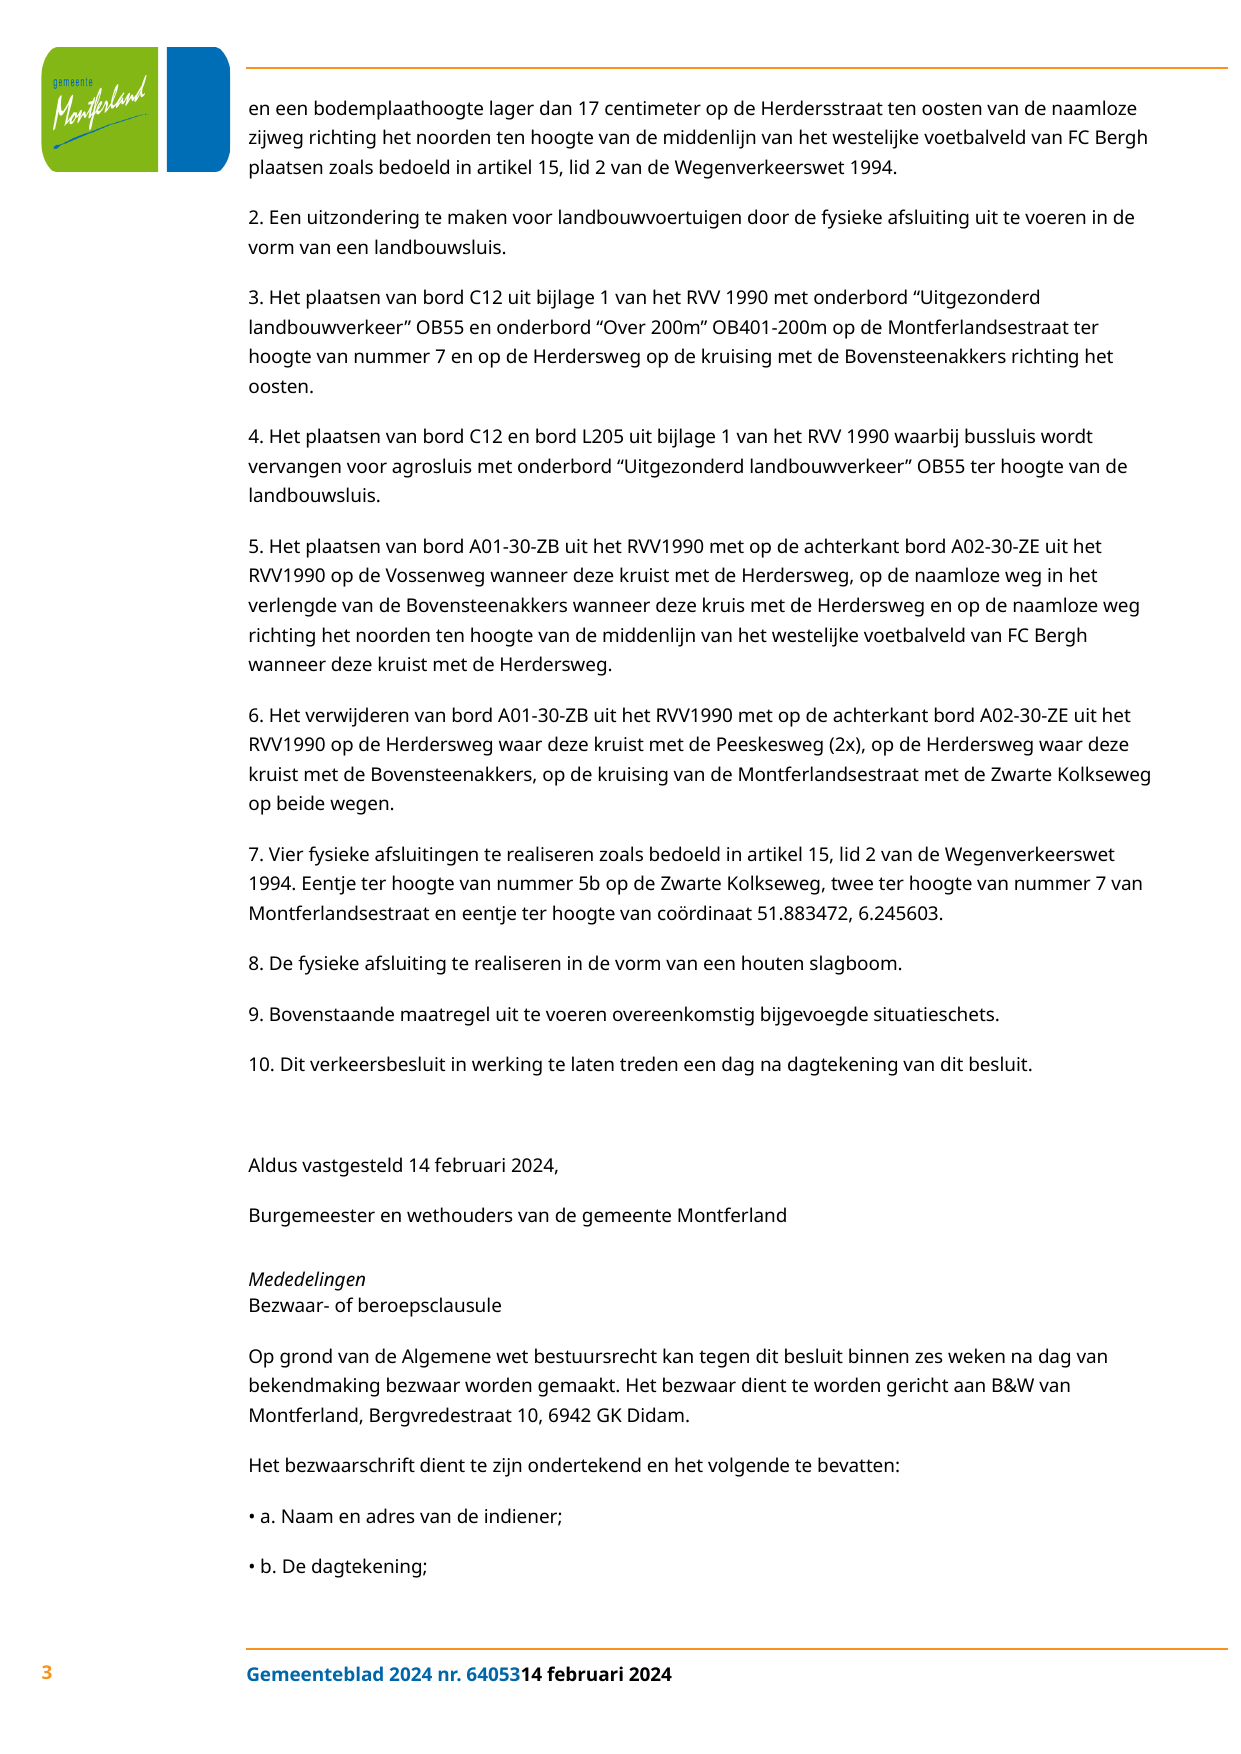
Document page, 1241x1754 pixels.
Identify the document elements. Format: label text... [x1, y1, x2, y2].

text • b. De dagtekening; [248, 1553, 1152, 1579]
text Bezwaar- of beroepsclausule [248, 1292, 1152, 1318]
picture [41, 47, 231, 172]
text • a. Naam en adres van de indiener; [248, 1503, 1152, 1528]
text Mededelingen [248, 1267, 1152, 1292]
text 6. Het verwijderen van bord A01-30-ZB uit het RVV1990 met op de achterkant bord A02-30-ZE uit het RVV1990 op de Herdersweg waar deze kruist met de Peeskesweg (2x), op de Herdersweg waar deze kruist met de Bovensteenakkers, op de kruising van de Montferlandsestraat met de Zwarte Kolkseweg op beide wegen. [248, 702, 1152, 816]
text Burgemeester en wethouders van de gemeente Montferland [248, 1203, 1152, 1228]
text Op grond van de Algemene wet bestuursrecht kan tegen dit besluit binnen zes weken na dag van bekendmaking bezwaar worden gemaakt. Het bezwaar dient te worden gericht aan B&W van Montferland, Bergvredestraat 10, 6942 GK Didam. [248, 1343, 1152, 1428]
text Aldus vastgesteld 14 februari 2024, [248, 1152, 1152, 1178]
text Het bezwaarschrift dient te zijn ondertekend en het volgende te bevatten: [248, 1452, 1152, 1478]
text 5. Het plaatsen van bord A01-30-ZB uit het RVV1990 met op de achterkant bord A02-30-ZE uit het RVV1990 op de Vossenweg wanneer deze kruist met de Herdersweg, op de naamloze weg in het verlengde van de Bovensteenakkers wanneer deze kruis met de Herdersweg en op de naamloze weg richting het noorden ten hoogte van de middenlijn van het westelijke voetbalveld van FC Bergh wanneer deze kruist met de Herdersweg. [248, 533, 1152, 677]
text 4. Het plaatsen van bord C12 en bord L205 uit bijlage 1 van het RVV 1990 waarbij bussluis wordt vervangen voor agrosluis met onderbord “Uitgezonderd landbouwverkeer” OB55 ter hoogte van de landbouwsluis. [248, 423, 1152, 508]
text 8. De fysieke afsluiting te realiseren in de vorm van een houten slagboom. [248, 951, 1152, 976]
text 9. Bovenstaande maatregel uit te voeren overeenkomstig bijgevoegde situatieschets. [248, 1001, 1152, 1027]
text 2. Een uitzondering te maken voor landbouwvoertuigen door de fysieke afsluiting uit te voeren in de vorm van een landbouwsluis. [248, 204, 1152, 260]
text en een bodemplaathoogte lager dan 17 centimeter op de Herdersstraat ten oosten van de naamloze zijweg richting het noorden ten hoogte van de middenlijn van het westelijke voetbalveld van FC Bergh plaatsen zoals bedoeld in artikel 15, lid 2 van de Wegenverkeerswet 1994. [248, 95, 1152, 180]
text 3. Het plaatsen van bord C12 uit bijlage 1 van het RVV 1990 met onderbord “Uitgezonderd landbouwverkeer” OB55 en onderbord “Over 200m” OB401-200m op de Montferlandsestraat ter hoogte van nummer 7 en op de Herdersweg op de kruising met de Bovensteenakkers richting het oosten. [248, 284, 1152, 399]
text 10. Dit verkeersbesluit in werking te laten treden een dag na dagtekening van dit besluit. [248, 1051, 1152, 1077]
text 7. Vier fysieke afsluitingen te realiseren zoals bedoeld in artikel 15, lid 2 van de Wegenverkeerswet 1994. Eentje ter hoogte van nummer 5b op de Zwarte Kolkseweg, twee ter hoogte van nummer 7 van Montferlandsestraat en eentje ter hoogte van coördinaat 51.883472, 6.245603. [248, 841, 1152, 926]
